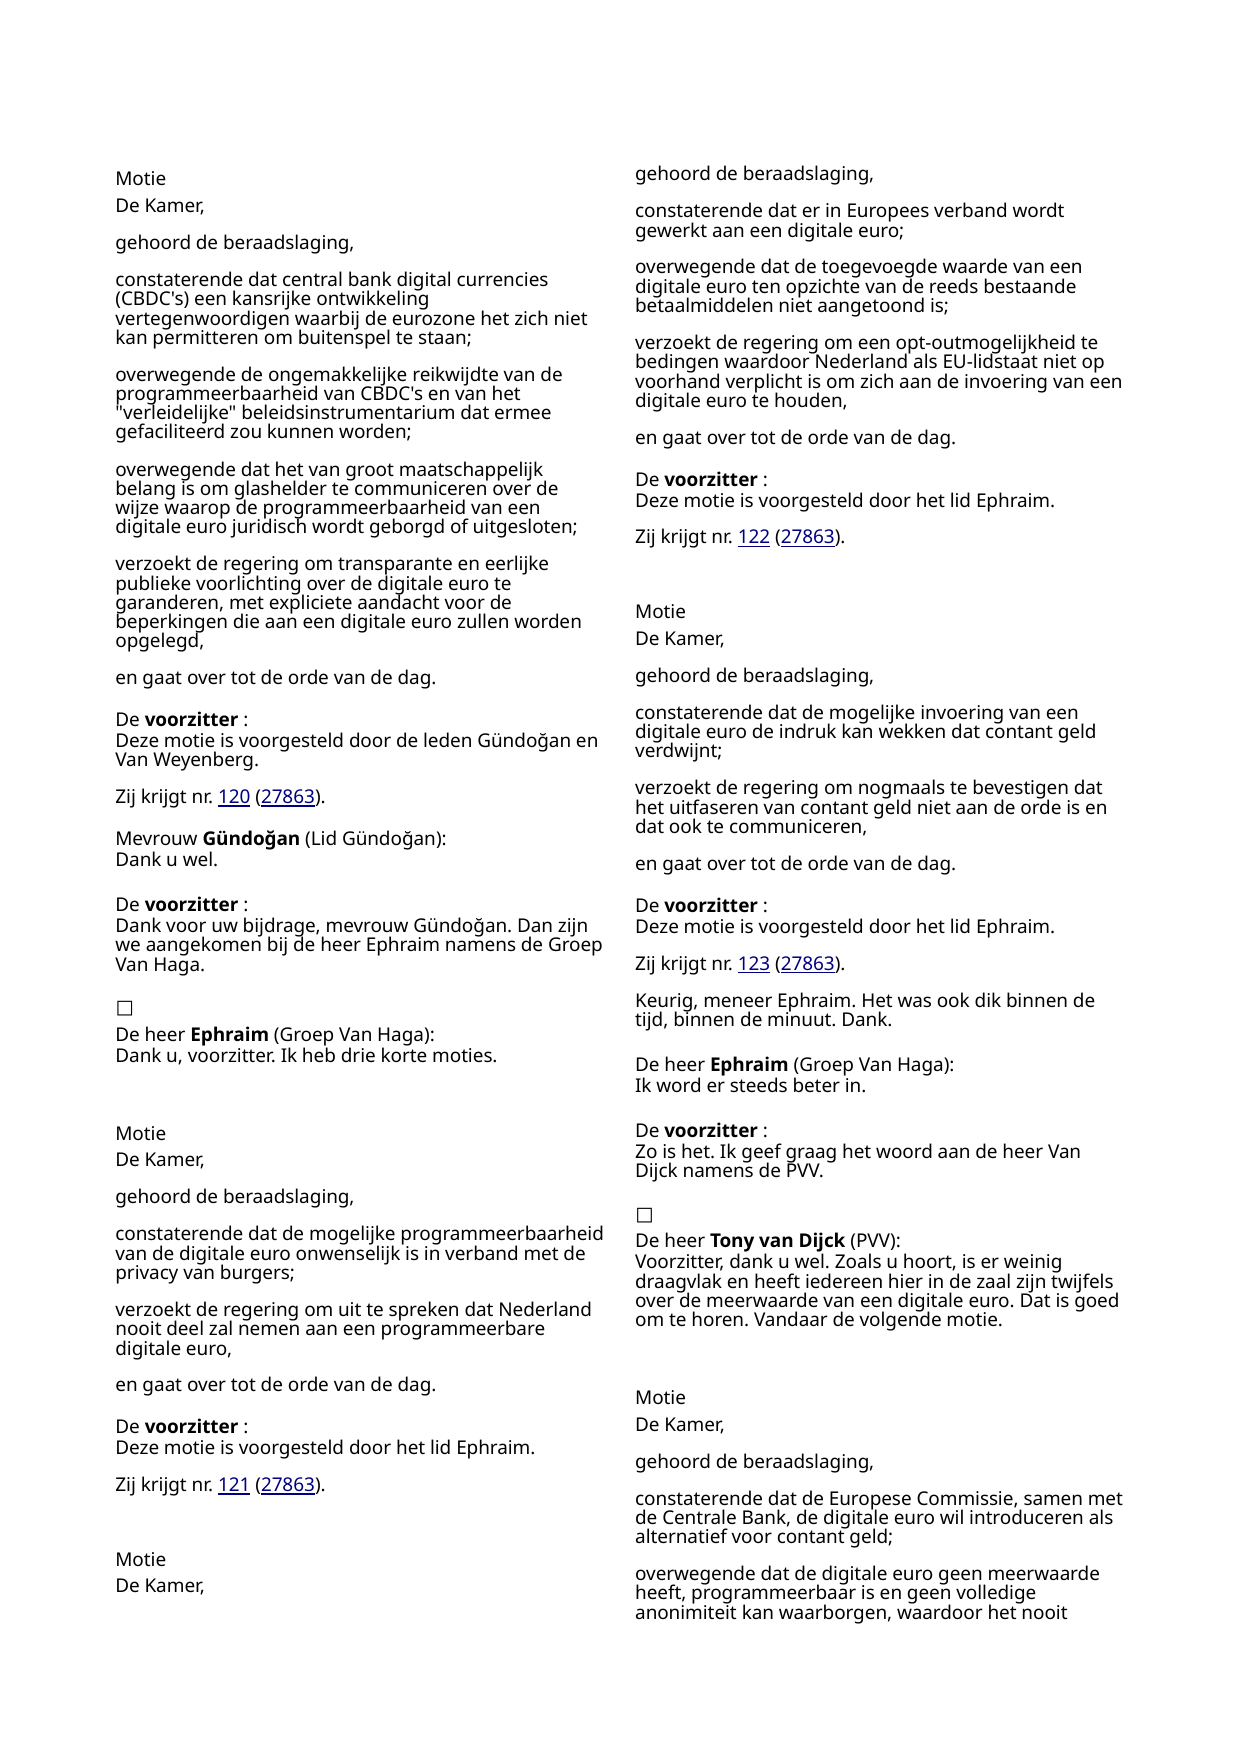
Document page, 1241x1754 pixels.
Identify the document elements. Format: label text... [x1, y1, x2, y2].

text Deze motie is voorgesteld door het lid Ephraim. [635, 492, 1125, 511]
text Zij krijgt nr. 121 (27863). [115, 1476, 605, 1495]
text Zo is het. Ik geef graag het woord aan de heer Van Dijck namens de PVV. [635, 1143, 1125, 1181]
text Voorzitter, dank u wel. Zoals u hoort, is er weinig draagvlak en heeft iedereen hier in de zaal zijn twijfels over de meerwaarde van een digitale euro. Dat is goed om te horen. Vandaar de volgende motie. [635, 1253, 1125, 1331]
text Zij krijgt nr. 120 (27863). [115, 788, 605, 808]
text en gaat over tot de orde van de dag. [635, 429, 1125, 448]
text overwegende dat het van groot maatschappelijk belang is om glashelder te communiceren over de wijze waarop de programmeerbaarheid van een digitale euro juridisch wordt geborgd of uitgesloten; [115, 461, 605, 538]
text De voorzitter : [115, 1413, 605, 1439]
text constaterende dat de Europese Commissie, samen met de Centrale Bank, de digitale euro wil introduceren als alternatief voor contant geld; [635, 1489, 1125, 1547]
text en gaat over tot de orde van de dag. [115, 1376, 605, 1396]
text Ik word er steeds beter in. [635, 1077, 1125, 1096]
text Deze motie is voorgesteld door het lid Ephraim. [635, 918, 1125, 937]
text gehoord de beraadslaging, [635, 165, 1125, 184]
text overwegende dat de digitale euro geen meerwaarde heeft, programmeerbaar is en geen volledige anonimiteit kan waarborgen, waardoor het nooit [635, 1565, 1125, 1623]
text gehoord de beraadslaging, [115, 234, 605, 253]
text De voorzitter : [635, 466, 1125, 492]
text De Kamer, [635, 630, 1125, 649]
text De Kamer, [635, 1416, 1125, 1435]
text verzoekt de regering om een opt-outmogelijkheid te bedingen waardoor Nederland als EU-lidstaat niet op voorhand verplicht is om zich aan de invoering van een digitale euro te houden, [635, 334, 1125, 411]
text Deze motie is voorgesteld door het lid Ephraim. [115, 1439, 605, 1458]
text constaterende dat de mogelijke programmeerbaarheid van de digitale euro onwenselijk is in verband met de privacy van burgers; [115, 1225, 605, 1283]
text constaterende dat de mogelijke invoering van een digitale euro de indruk kan wekken dat contant geld verdwijnt; [635, 704, 1125, 762]
text gehoord de beraadslaging, [635, 667, 1125, 686]
text constaterende dat central bank digital currencies (CBDC's) een kansrijke ontwikkeling vertegenwoordigen waarbij de eurozone het zich niet kan permitteren om buitenspel te staan; [115, 271, 605, 348]
text Dank voor uw bijdrage, mevrouw Gündoğan. Dan zijn we aangekomen bij de heer Ephraim namens de Groep Van Haga. [115, 917, 605, 975]
text en gaat over tot de orde van de dag. [115, 669, 605, 689]
text constaterende dat er in Europees verband wordt gewerkt aan een digitale euro; [635, 202, 1125, 241]
text Motie [115, 165, 605, 191]
text ⬜ [635, 1202, 1125, 1228]
text verzoekt de regering om nogmaals te bevestigen dat het uitfaseren van contant geld niet aan de orde is en dat ook te communiceren, [635, 779, 1125, 837]
text Dank u wel. [115, 851, 605, 870]
text De voorzitter : [635, 892, 1125, 918]
text De voorzitter : [115, 891, 605, 917]
text De heer Tony van Dijck (PVV): [635, 1228, 1125, 1253]
text Motie [635, 598, 1125, 624]
text gehoord de beraadslaging, [115, 1188, 605, 1208]
text Motie [635, 1384, 1125, 1410]
text Deze motie is voorgesteld door de leden Gündoğan en Van Weyenberg. [115, 732, 605, 771]
text Zij krijgt nr. 123 (27863). [635, 954, 1125, 974]
text Mevrouw Gündoğan (Lid Gündoğan): [115, 825, 605, 851]
text en gaat over tot de orde van de dag. [635, 855, 1125, 874]
text De heer Ephraim (Groep Van Haga): [115, 1021, 605, 1047]
text verzoekt de regering om transparante en eerlijke publieke voorlichting over de digitale euro te garanderen, met expliciete aandacht voor de beperkingen die aan een digitale euro zullen worden opgelegd, [115, 555, 605, 652]
text De heer Ephraim (Groep Van Haga): [635, 1051, 1125, 1077]
text De Kamer, [115, 1151, 605, 1171]
text De voorzitter : [115, 706, 605, 732]
text Keurig, meneer Ephraim. Het was ook dik binnen de tijd, binnen de minuut. Dank. [635, 992, 1125, 1030]
text De Kamer, [115, 1577, 605, 1597]
text De Kamer, [115, 197, 605, 216]
text De voorzitter : [635, 1117, 1125, 1143]
text Motie [115, 1120, 605, 1146]
text Motie [115, 1546, 605, 1572]
text gehoord de beraadslaging, [635, 1453, 1125, 1472]
text verzoekt de regering om uit te spreken dat Nederland nooit deel zal nemen aan een programmeerbare digitale euro, [115, 1301, 605, 1359]
text Zij krijgt nr. 122 (27863). [635, 528, 1125, 548]
text overwegende de ongemakkelijke reikwijdte van de programmeerbaarheid van CBDC's en van het "verleidelijke" beleidsinstrumentarium dat ermee gefaciliteerd zou kunnen worden; [115, 366, 605, 443]
text ⬜ [115, 996, 605, 1021]
text overwegende dat de toegevoegde waarde van een digitale euro ten opzichte van de reeds bestaande betaalmiddelen niet aangetoond is; [635, 258, 1125, 316]
text Dank u, voorzitter. Ik heb drie korte moties. [115, 1047, 605, 1066]
